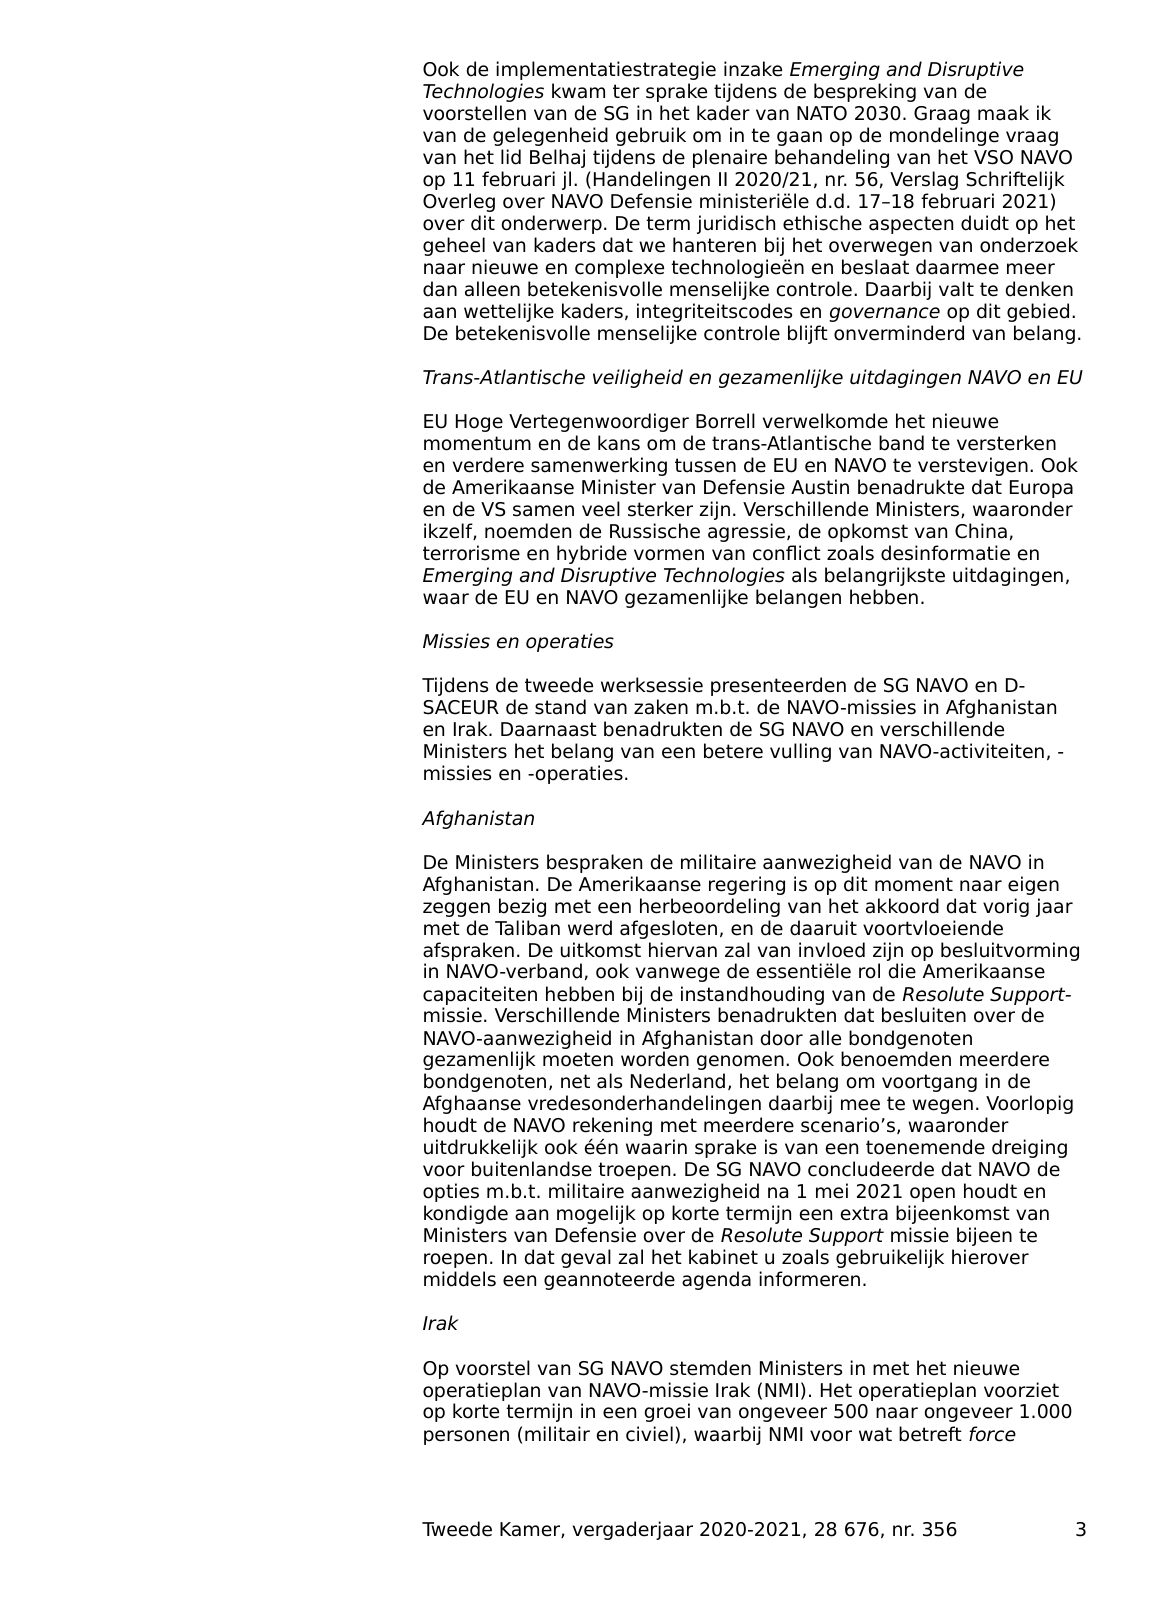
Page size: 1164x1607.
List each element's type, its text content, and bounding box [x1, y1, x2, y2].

text De Ministers bespraken de militaire aanwezigheid van de NAVO in Afghanistan. De Amerikaanse regering is op dit moment naar eigen zeggen bezig met een herbeoordeling van het akkoord dat vorig jaar met de Taliban werd afgesloten, en de daaruit voortvloeiende afspraken. De uitkomst hiervan zal van invloed zijn op besluitvorming in NAVO-verband, ook vanwege de essentiële rol die Amerikaanse capaciteiten hebben bij de instandhouding van de Resolute Support-missie. Verschillende Ministers benadrukten dat besluiten over de NAVO-aanwezigheid in Afghanistan door alle bondgenoten gezamenlijk moeten worden genomen. Ook benoemden meerdere bondgenoten, net als Nederland, het belang om voortgang in de Afghaanse vredesonderhandelingen daarbij mee te wegen. Voorlopig houdt de NAVO rekening met meerdere scenario’s, waaronder uitdrukkelijk ook één waarin sprake is van een toenemende dreiging voor buitenlandse troepen. De SG NAVO concludeerde dat NAVO de opties m.b.t. militaire aanwezigheid na 1 mei 2021 open houdt en kondigde aan mogelijk op korte termijn een extra bijeenkomst van Ministers van Defensie over de Resolute Support missie bijeen te roepen. In dat geval zal het kabinet u zoals gebruikelijk hierover middels een geannoteerde agenda informeren. [422, 852, 1087, 1291]
text EU Hoge Vertegenwoordiger Borrell verwelkomde het nieuwe momentum en de kans om de trans-Atlantische band te versterken en verdere samenwerking tussen de EU en NAVO te verstevigen. Ook de Amerikaanse Minister van Defensie Austin benadrukte dat Europa en de VS samen veel sterker zijn. Verschillende Ministers, waaronder ikzelf, noemden de Russische agressie, de opkomst van China, terrorisme en hybride vormen van conflict zoals desinformatie en Emerging and Disruptive Technologies als belangrijkste uitdagingen, waar de EU en NAVO gezamenlijke belangen hebben. [422, 411, 1087, 609]
text Op voorstel van SG NAVO stemden Ministers in met het nieuwe operatieplan van NAVO-missie Irak (NMI). Het operatieplan voorziet op korte termijn in een groei van ongeveer 500 naar ongeveer 1.000 personen (militair en civiel), waarbij NMI voor wat betreft force [422, 1357, 1087, 1445]
subtitle Trans-Atlantische veiligheid en gezamenlijke uitdagingen NAVO en EU [422, 367, 1087, 389]
subtitle Missies en operaties [422, 631, 1087, 653]
text Ook de implementatiestrategie inzake Emerging and Disruptive Technologies kwam ter sprake tijdens de bespreking van de voorstellen van de SG in het kader van NATO 2030. Graag maak ik van de gelegenheid gebruik om in te gaan op de mondelinge vraag van het lid Belhaj tijdens de plenaire behandeling van het VSO NAVO op 11 februari jl. (Handelingen II 2020/21, nr. 56, Verslag Schriftelijk Overleg over NAVO Defensie ministeriële d.d. 17–18 februari 2021) over dit onderwerp. De term juridisch ethische aspecten duidt op het geheel van kaders dat we hanteren bij het overwegen van onderzoek naar nieuwe en complexe technologieën en beslaat daarmee meer dan alleen betekenisvolle menselijke controle. Daarbij valt te denken aan wettelijke kaders, integriteitscodes en governance op dit gebied. De betekenisvolle menselijke controle blijft onverminderd van belang. [422, 59, 1087, 345]
text Tijdens de tweede werksessie presenteerden de SG NAVO en D-SACEUR de stand van zaken m.b.t. de NAVO-missies in Afghanistan en Irak. Daarnaast benadrukten de SG NAVO en verschillende Ministers het belang van een betere vulling van NAVO-activiteiten, -missies en -operaties. [422, 675, 1087, 785]
subtitle Irak [422, 1313, 1087, 1335]
subtitle Afghanistan [422, 807, 1087, 829]
